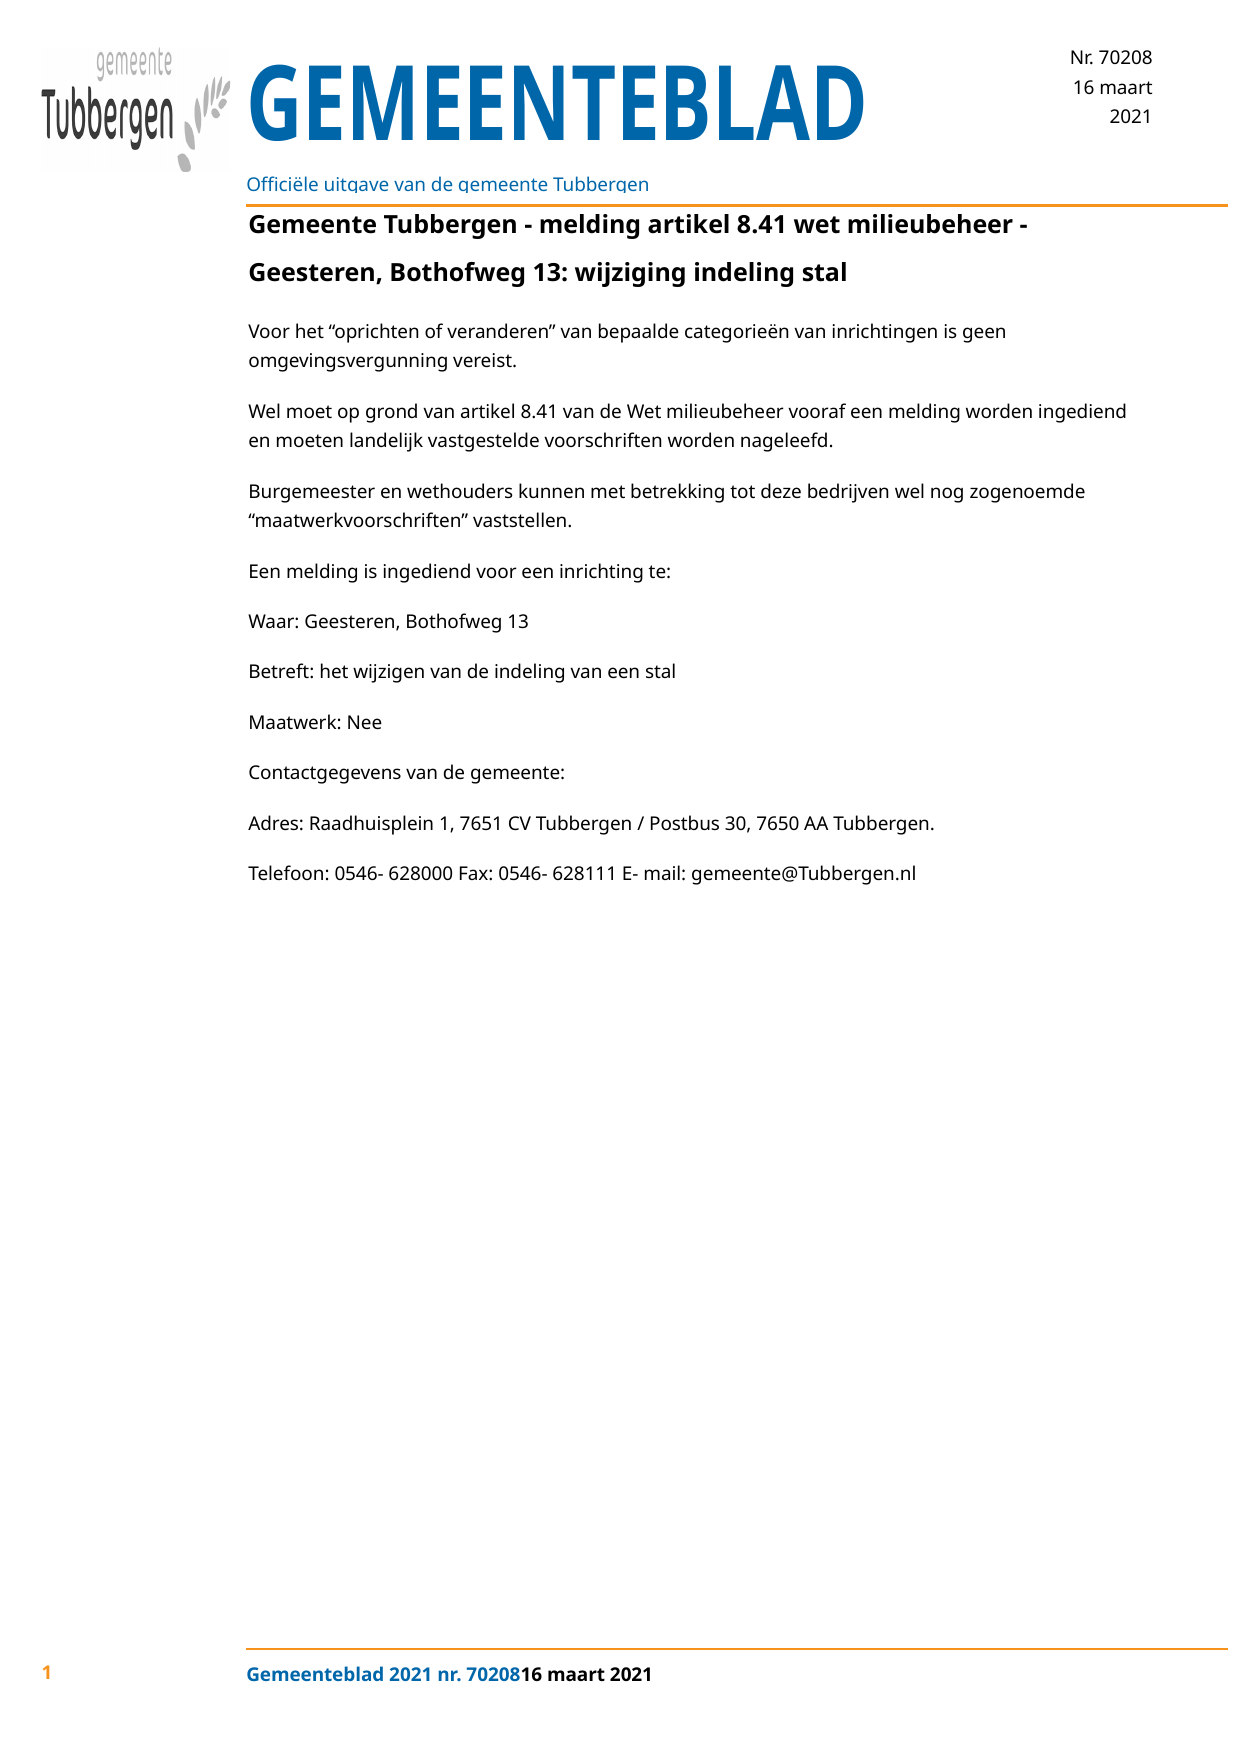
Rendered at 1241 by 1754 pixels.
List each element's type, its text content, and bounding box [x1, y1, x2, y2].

text Wel moet op grond van artikel 8.41 van de Wet milieubeheer vooraf een melding worden ingediend en moeten landelijk vastgestelde voorschriften worden nageleefd. [248, 398, 1152, 453]
text Adres: Raadhuisplein 1, 7651 CV Tubbergen / Postbus 30, 7650 AA Tubbergen. [248, 810, 1152, 836]
text Telefoon: 0546- 628000 Fax: 0546- 628111 E- mail: gemeente@Tubbergen.nl [248, 860, 1152, 886]
text Voor het “oprichten of veranderen” van bepaalde categorieën van inrichtingen is geen omgevingsvergunning vereist. [248, 318, 1152, 373]
picture [41, 47, 231, 172]
text Maatwerk: Nee [248, 709, 1152, 735]
text Contactgegevens van de gemeente: [248, 759, 1152, 785]
text Een melding is ingediend voor een inrichting te: [248, 558, 1152, 584]
text Waar: Geesteren, Bothofweg 13 [248, 608, 1152, 634]
text Burgemeester en wethouders kunnen met betrekking tot deze bedrijven wel nog zogenoemde “maatwerkvoorschriften” vaststellen. [248, 478, 1152, 533]
text Betreft: het wijzigen van de indeling van een stal [248, 659, 1152, 684]
text Gemeente Tubbergen - melding artikel 8.41 wet milieubeheer - Geesteren, Bothofweg 13: wijziging indeling stal [248, 207, 1152, 288]
